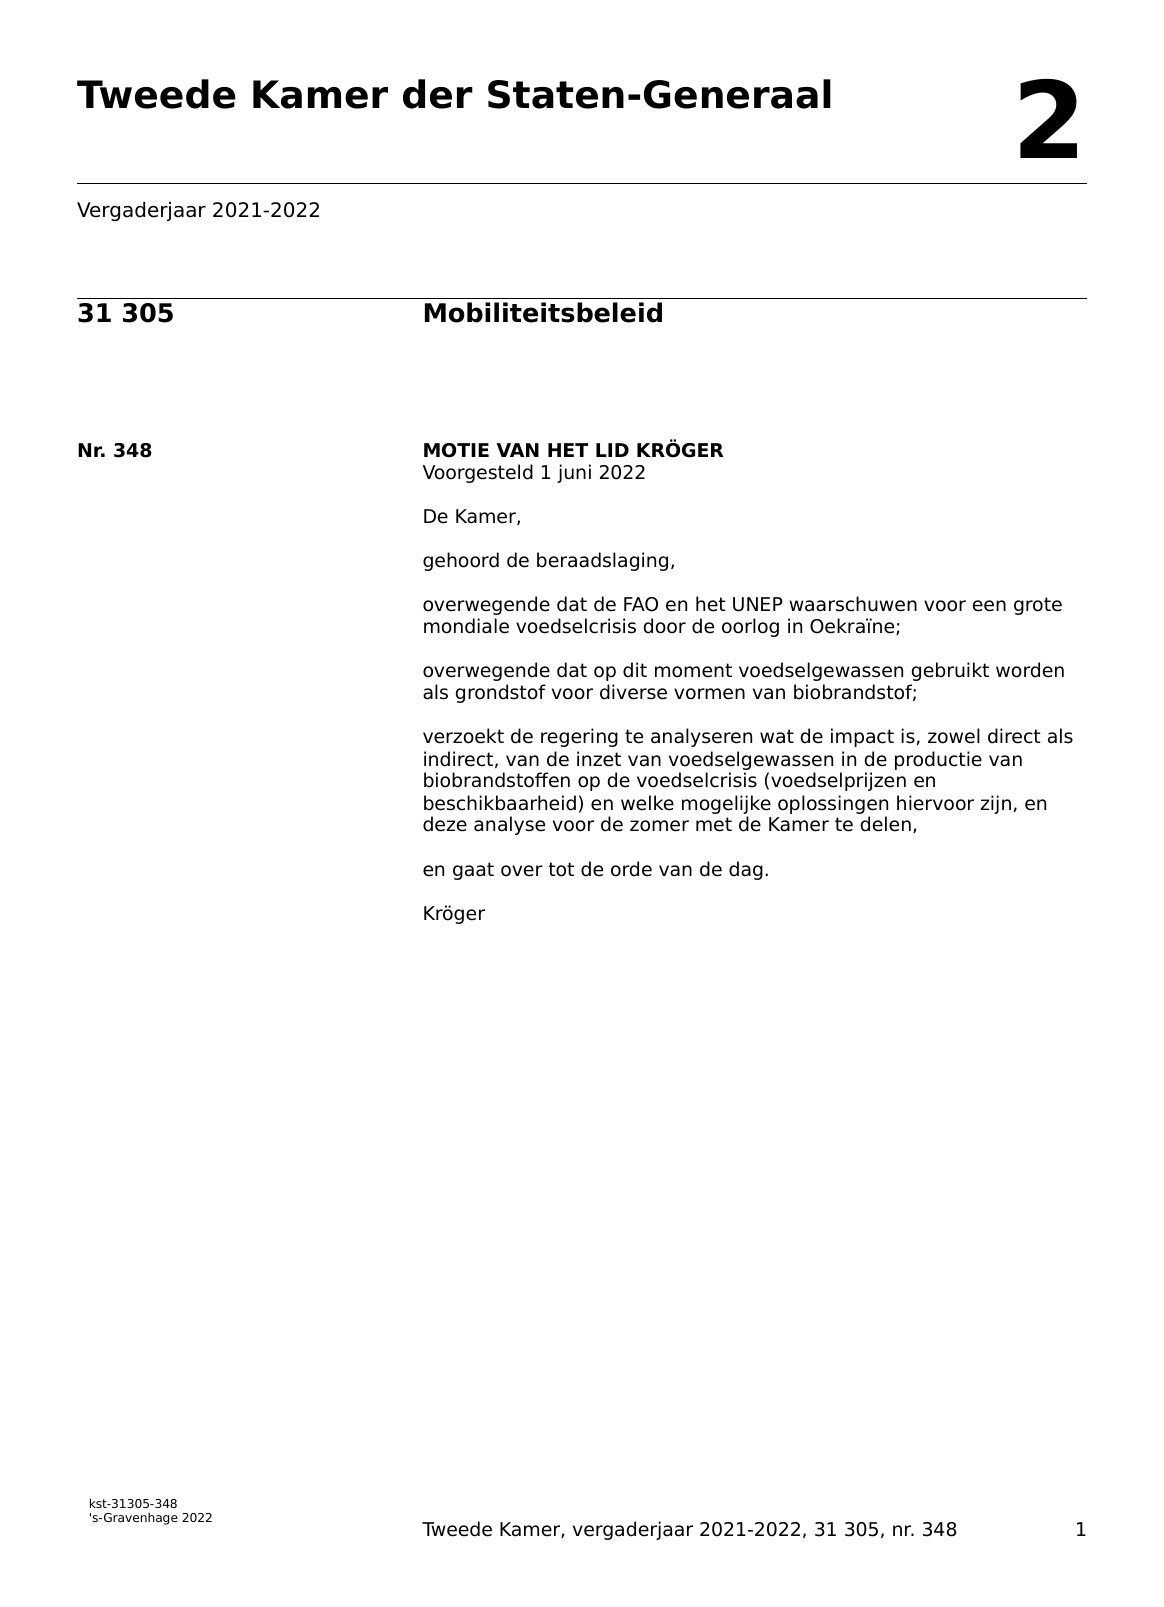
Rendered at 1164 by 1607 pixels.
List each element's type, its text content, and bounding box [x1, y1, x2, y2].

text Voorgesteld 1 juni 2022 [422, 462, 1087, 484]
table_cell Vergaderjaar 2021-2022 [77, 184, 1087, 298]
text De Kamer, [422, 506, 1087, 528]
table_header 2 [886, 59, 1087, 183]
subtitle 31 305 Mobiliteitsbeleid [77, 299, 1087, 329]
text overwegende dat de FAO en het UNEP waarschuwen voor een grote mondiale voedselcrisis door de oorlog in Oekraïne; [422, 594, 1087, 638]
text overwegende dat op dit moment voedselgewassen gebruikt worden als grondstof voor diverse vormen van biobrandstof; [422, 660, 1087, 704]
text en gaat over tot de orde van de dag. [422, 858, 1087, 881]
subtitle Nr. 348 MOTIE VAN HET LID KRÖGER [77, 440, 1087, 462]
text Kröger [422, 903, 1087, 925]
table_header Tweede Kamer der Staten-Generaal [77, 59, 886, 183]
text 's-Gravenhage 2022 [88, 1511, 323, 1525]
text gehoord de beraadslaging, [422, 550, 1087, 572]
text kst-31305-348 [88, 1497, 323, 1511]
text verzoekt de regering te analyseren wat de impact is, zowel direct als indirect, van de inzet van voedselgewassen in de productie van biobrandstoffen op de voedselcrisis (voedselprijzen en beschikbaarheid) en welke mogelijke oplossingen hiervoor zijn, en deze analyse voor de zomer met de Kamer te delen, [422, 726, 1087, 836]
